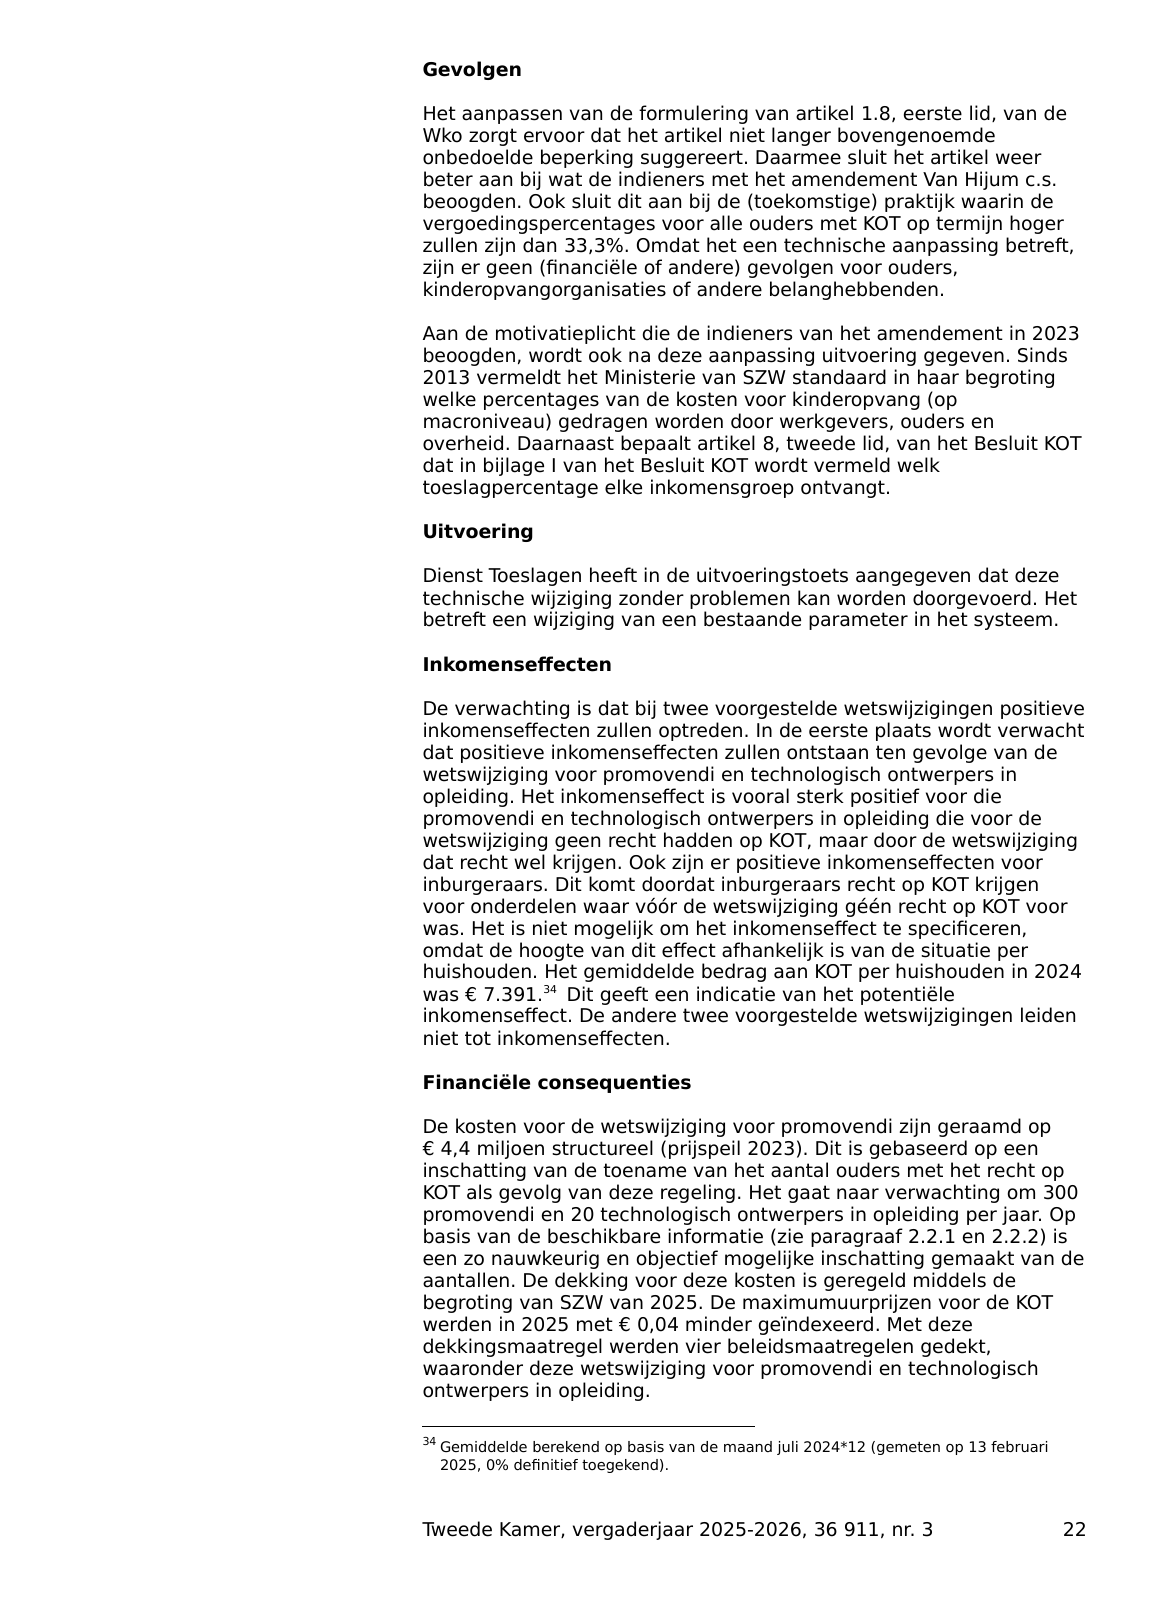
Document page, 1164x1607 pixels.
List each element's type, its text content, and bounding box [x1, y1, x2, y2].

text De kosten voor de wetswijziging voor promovendi zijn geraamd op € 4,4 miljoen structureel (prijspeil 2023). Dit is gebaseerd op een inschatting van de toename van het aantal ouders met het recht op KOT als gevolg van deze regeling. Het gaat naar verwachting om 300 promovendi en 20 technologisch ontwerpers in opleiding per jaar. Op basis van de beschikbare informatie (zie paragraaf 2.2.1 en 2.2.2) is een zo nauwkeurig en objectief mogelijke inschatting gemaakt van de aantallen. De dekking voor deze kosten is geregeld middels de begroting van SZW van 2025. De maximumuurprijzen voor de KOT werden in 2025 met € 0,04 minder geïndexeerd. Met deze dekkingsmaatregel werden vier beleidsmaatregelen gedekt, waaronder deze wetswijziging voor promovendi en technologisch ontwerpers in opleiding. [422, 1116, 1087, 1401]
subtitle Uitvoering [422, 521, 1087, 543]
text De verwachting is dat bij twee voorgestelde wetswijzigingen positieve inkomenseffecten zullen optreden. In de eerste plaats wordt verwacht dat positieve inkomenseffecten zullen ontstaan ten gevolge van de wetswijziging voor promovendi en technologisch ontwerpers in opleiding. Het inkomenseffect is vooral sterk positief voor die promovendi en technologisch ontwerpers in opleiding die voor de wetswijziging geen recht hadden op KOT, maar door de wetswijziging dat recht wel krijgen. Ook zijn er positieve inkomenseffecten voor inburgeraars. Dit komt doordat inburgeraars recht op KOT krijgen voor onderdelen waar vóór de wetswijziging géén recht op KOT voor was. Het is niet mogelijk om het inkomenseffect te specificeren, omdat de hoogte van dit effect afhankelijk is van de situatie per huishouden. Het gemiddelde bedrag aan KOT per huishouden in 2024 was € 7.391. Dit geeft een indicatie van het potentiële inkomenseffect. De andere twee voorgestelde wetswijzigingen leiden niet tot inkomenseffecten. [422, 698, 1087, 1049]
text Dienst Toeslagen heeft in de uitvoeringstoets aangegeven dat deze technische wijziging zonder problemen kan worden doorgevoerd. Het betreft een wijziging van een bestaande parameter in het systeem. [422, 565, 1087, 631]
subtitle Financiële consequenties [422, 1072, 1087, 1093]
text Aan de motivatieplicht die de indieners van het amendement in 2023 beoogden, wordt ook na deze aanpassing uitvoering gegeven. Sinds 2013 vermeldt het Ministerie van SZW standaard in haar begroting welke percentages van de kosten voor kinderopvang (op macroniveau) gedragen worden door werkgevers, ouders en overheid. Daarnaast bepaalt artikel 8, tweede lid, van het Besluit KOT dat in bijlage I van het Besluit KOT wordt vermeld welk toeslagpercentage elke inkomensgroep ontvangt. [422, 323, 1087, 499]
subtitle Inkomenseffecten [422, 653, 1087, 676]
subtitle Gevolgen [422, 59, 1087, 81]
text Het aanpassen van de formulering van artikel 1.8, eerste lid, van de Wko zorgt ervoor dat het artikel niet langer bovengenoemde onbedoelde beperking suggereert. Daarmee sluit het artikel weer beter aan bij wat de indieners met het amendement Van Hijum c.s. beoogden. Ook sluit dit aan bij de (toekomstige) praktijk waarin de vergoedingspercentages voor alle ouders met KOT op termijn hoger zullen zijn dan 33,3%. Omdat het een technische aanpassing betreft, zijn er geen (financiële of andere) gevolgen voor ouders, kinderopvangorganisaties of andere belanghebbenden. [422, 103, 1087, 301]
text Gemiddelde berekend op basis van de maand juli 2024*12 (gemeten op 13 februari 2025, 0% definitief toegekend). [422, 1435, 1087, 1474]
